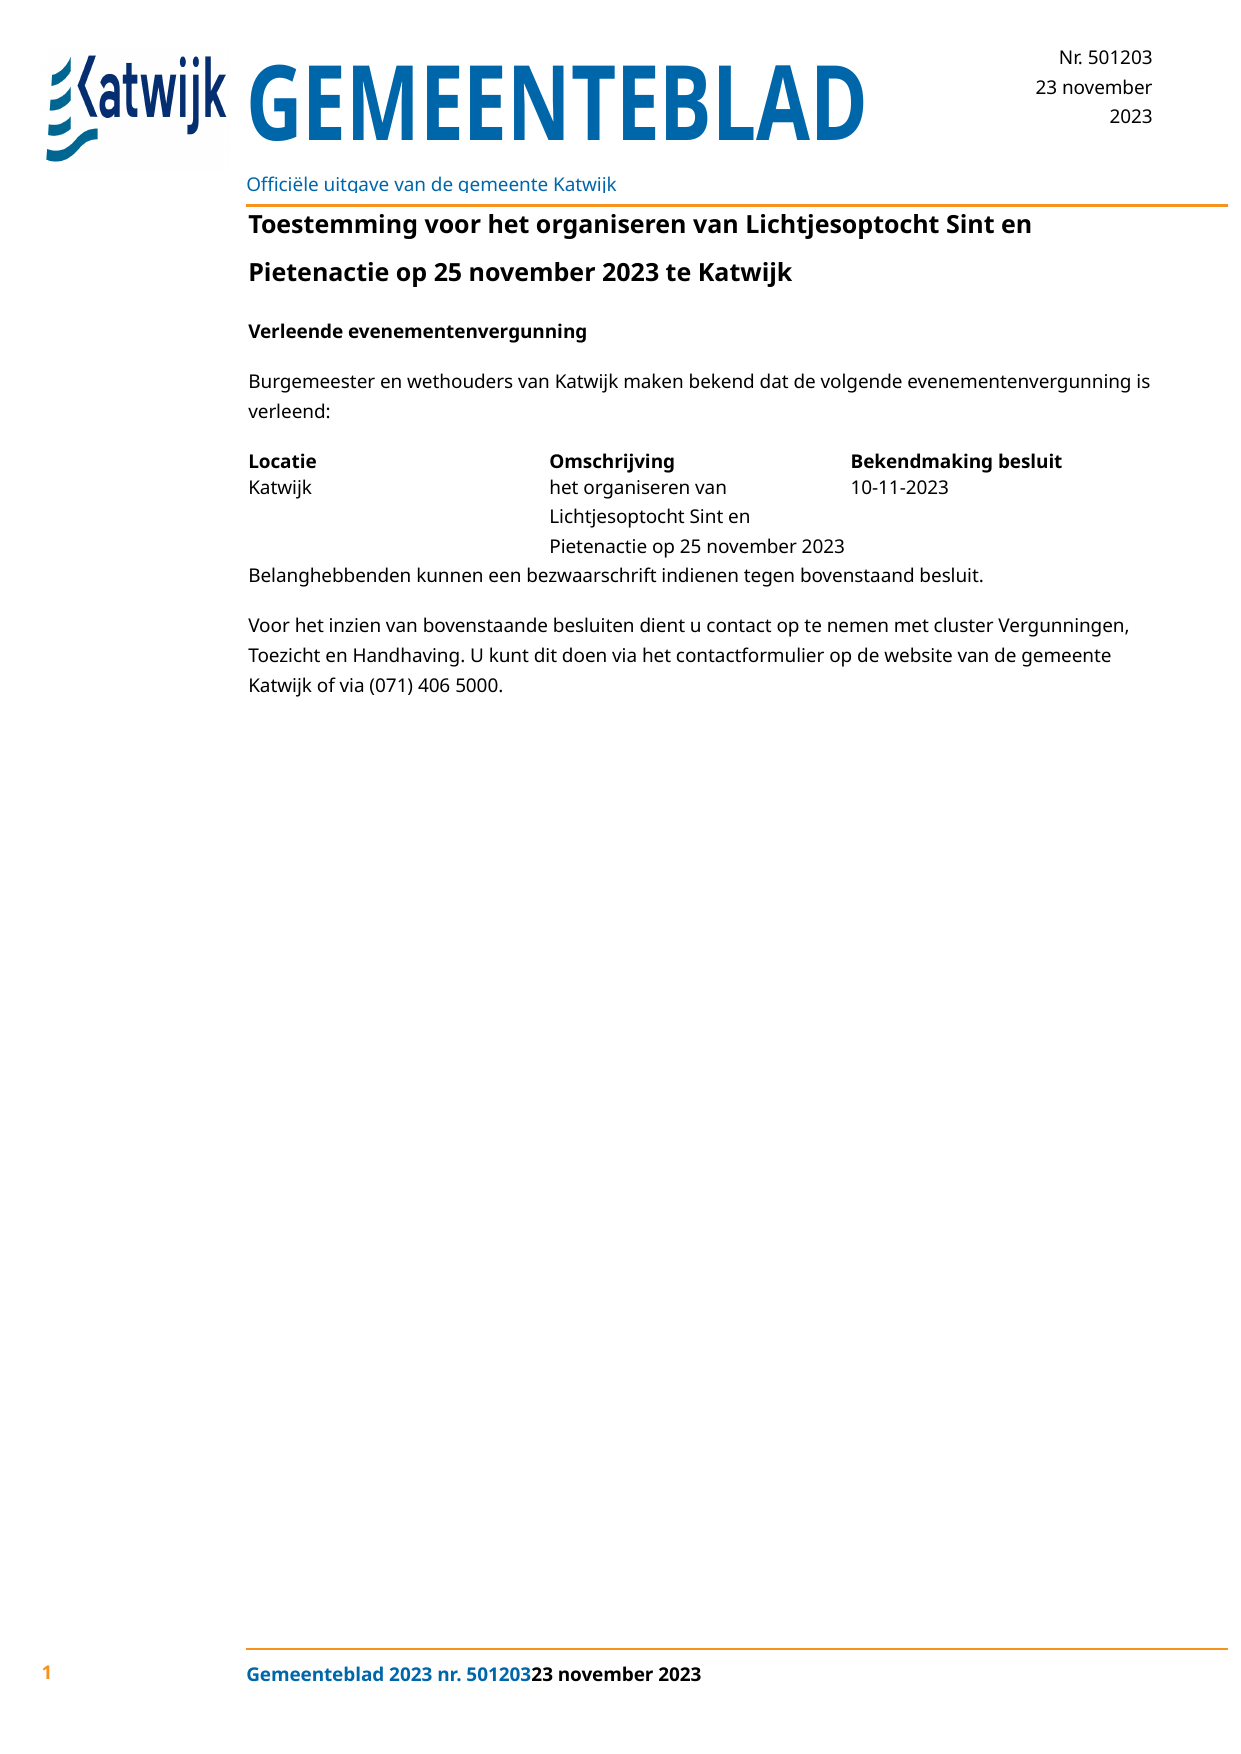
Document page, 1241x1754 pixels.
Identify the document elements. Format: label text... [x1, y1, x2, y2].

table_cell 10-11-2023 [850, 474, 1152, 559]
text Voor het inzien van bovenstaande besluiten dient u contact op te nemen met cluster Vergunningen, Toezicht en Handhaving. U kunt dit doen via het contactformulier op de website van de gemeente Katwijk of via (071) 406 5000. [248, 613, 1152, 698]
table_header Locatie [248, 449, 549, 474]
picture [41, 47, 231, 172]
text Burgemeester en wethouders van Katwijk maken bekend dat de volgende evenementenvergunning is verleend: [248, 368, 1152, 424]
table_cell Katwijk [248, 474, 549, 559]
text Belanghebbenden kunnen een bezwaarschrift indienen tegen bovenstaand besluit. [248, 562, 1152, 588]
table_header Bekendmaking besluit [850, 449, 1152, 474]
table_cell het organiseren van Lichtjesoptocht Sint en Pietenactie op 25 november 2023 [549, 474, 850, 559]
text Toestemming voor het organiseren van Lichtjesoptocht Sint en Pietenactie op 25 november 2023 te Katwijk [248, 207, 1152, 288]
text Verleende evenementenvergunning [248, 318, 1152, 344]
table_header Omschrijving [549, 449, 850, 474]
